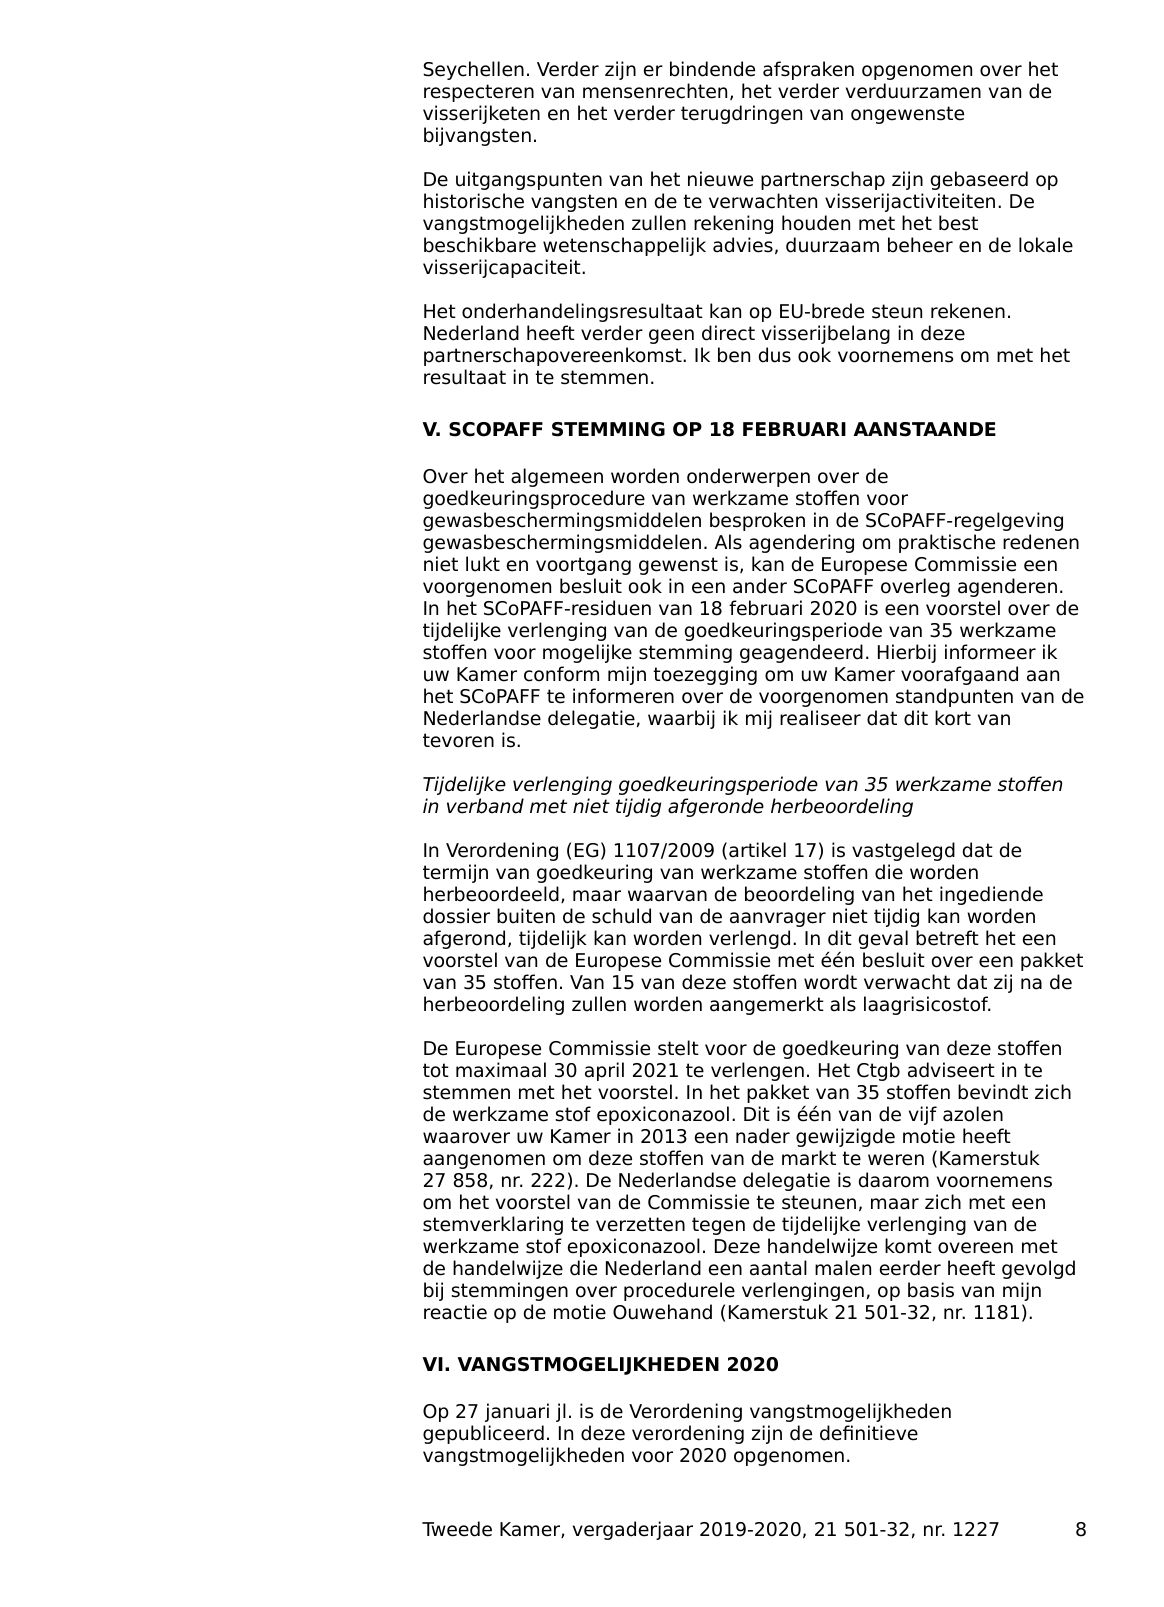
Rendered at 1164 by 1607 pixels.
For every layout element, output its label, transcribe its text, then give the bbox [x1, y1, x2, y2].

text Over het algemeen worden onderwerpen over de goedkeuringsprocedure van werkzame stoffen voor gewasbeschermingsmiddelen besproken in de SCoPAFF-regelgeving gewasbeschermingsmiddelen. Als agendering om praktische redenen niet lukt en voortgang gewenst is, kan de Europese Commissie een voorgenomen besluit ook in een ander SCoPAFF overleg agenderen. In het SCoPAFF-residuen van 18 februari 2020 is een voorstel over de tijdelijke verlenging van de goedkeuringsperiode van 35 werkzame stoffen voor mogelijke stemming geagendeerd. Hierbij informeer ik uw Kamer conform mijn toezegging om uw Kamer voorafgaand aan het SCoPAFF te informeren over de voorgenomen standpunten van de Nederlandse delegatie, waarbij ik mij realiseer dat dit kort van tevoren is. [422, 466, 1087, 752]
text De uitgangspunten van het nieuwe partnerschap zijn gebaseerd op historische vangsten en de te verwachten visserijactiviteiten. De vangstmogelijkheden zullen rekening houden met het best beschikbare wetenschappelijk advies, duurzaam beheer en de lokale visserijcapaciteit. [422, 169, 1087, 279]
text Op 27 januari jl. is de Verordening vangstmogelijkheden gepubliceerd. In deze verordening zijn de definitieve vangstmogelijkheden voor 2020 opgenomen. [422, 1401, 1087, 1467]
text De Europese Commissie stelt voor de goedkeuring van deze stoffen tot maximaal 30 april 2021 te verlengen. Het Ctgb adviseert in te stemmen met het voorstel. In het pakket van 35 stoffen bevindt zich de werkzame stof epoxiconazool. Dit is één van de vijf azolen waarover uw Kamer in 2013 een nader gewijzigde motie heeft aangenomen om deze stoffen van de markt te weren (Kamerstuk 27 858, nr. 222). De Nederlandse delegatie is daarom voornemens om het voorstel van de Commissie te steunen, maar zich met een stemverklaring te verzetten tegen de tijdelijke verlenging van de werkzame stof epoxiconazool. Deze handelwijze komt overeen met de handelwijze die Nederland een aantal malen eerder heeft gevolgd bij stemmingen over procedurele verlengingen, op basis van mijn reactie op de motie Ouwehand (Kamerstuk 21 501-32, nr. 1181). [422, 1038, 1087, 1324]
text In Verordening (EG) 1107/2009 (artikel 17) is vastgelegd dat de termijn van goedkeuring van werkzame stoffen die worden herbeoordeeld, maar waarvan de beoordeling van het ingediende dossier buiten de schuld van de aanvrager niet tijdig kan worden afgerond, tijdelijk kan worden verlengd. In dit geval betreft het een voorstel van de Europese Commissie met één besluit over een pakket van 35 stoffen. Van 15 van deze stoffen wordt verwacht dat zij na de herbeoordeling zullen worden aangemerkt als laagrisicostof. [422, 840, 1087, 1016]
text Het onderhandelingsresultaat kan op EU-brede steun rekenen. Nederland heeft verder geen direct visserijbelang in deze partnerschapovereenkomst. Ik ben dus ook voornemens om met het resultaat in te stemmen. [422, 301, 1087, 389]
subtitle V. SCOPAFF STEMMING OP 18 FEBRUARI AANSTAANDE [422, 419, 1087, 441]
subtitle Tijdelijke verlenging goedkeuringsperiode van 35 werkzame stoffen in verband met niet tijdig afgeronde herbeoordeling [422, 774, 1087, 818]
text Seychellen. Verder zijn er bindende afspraken opgenomen over het respecteren van mensenrechten, het verder verduurzamen van de visserijketen en het verder terugdringen van ongewenste bijvangsten. [422, 59, 1087, 147]
subtitle VI. VANGSTMOGELIJKHEDEN 2020 [422, 1354, 1087, 1376]
